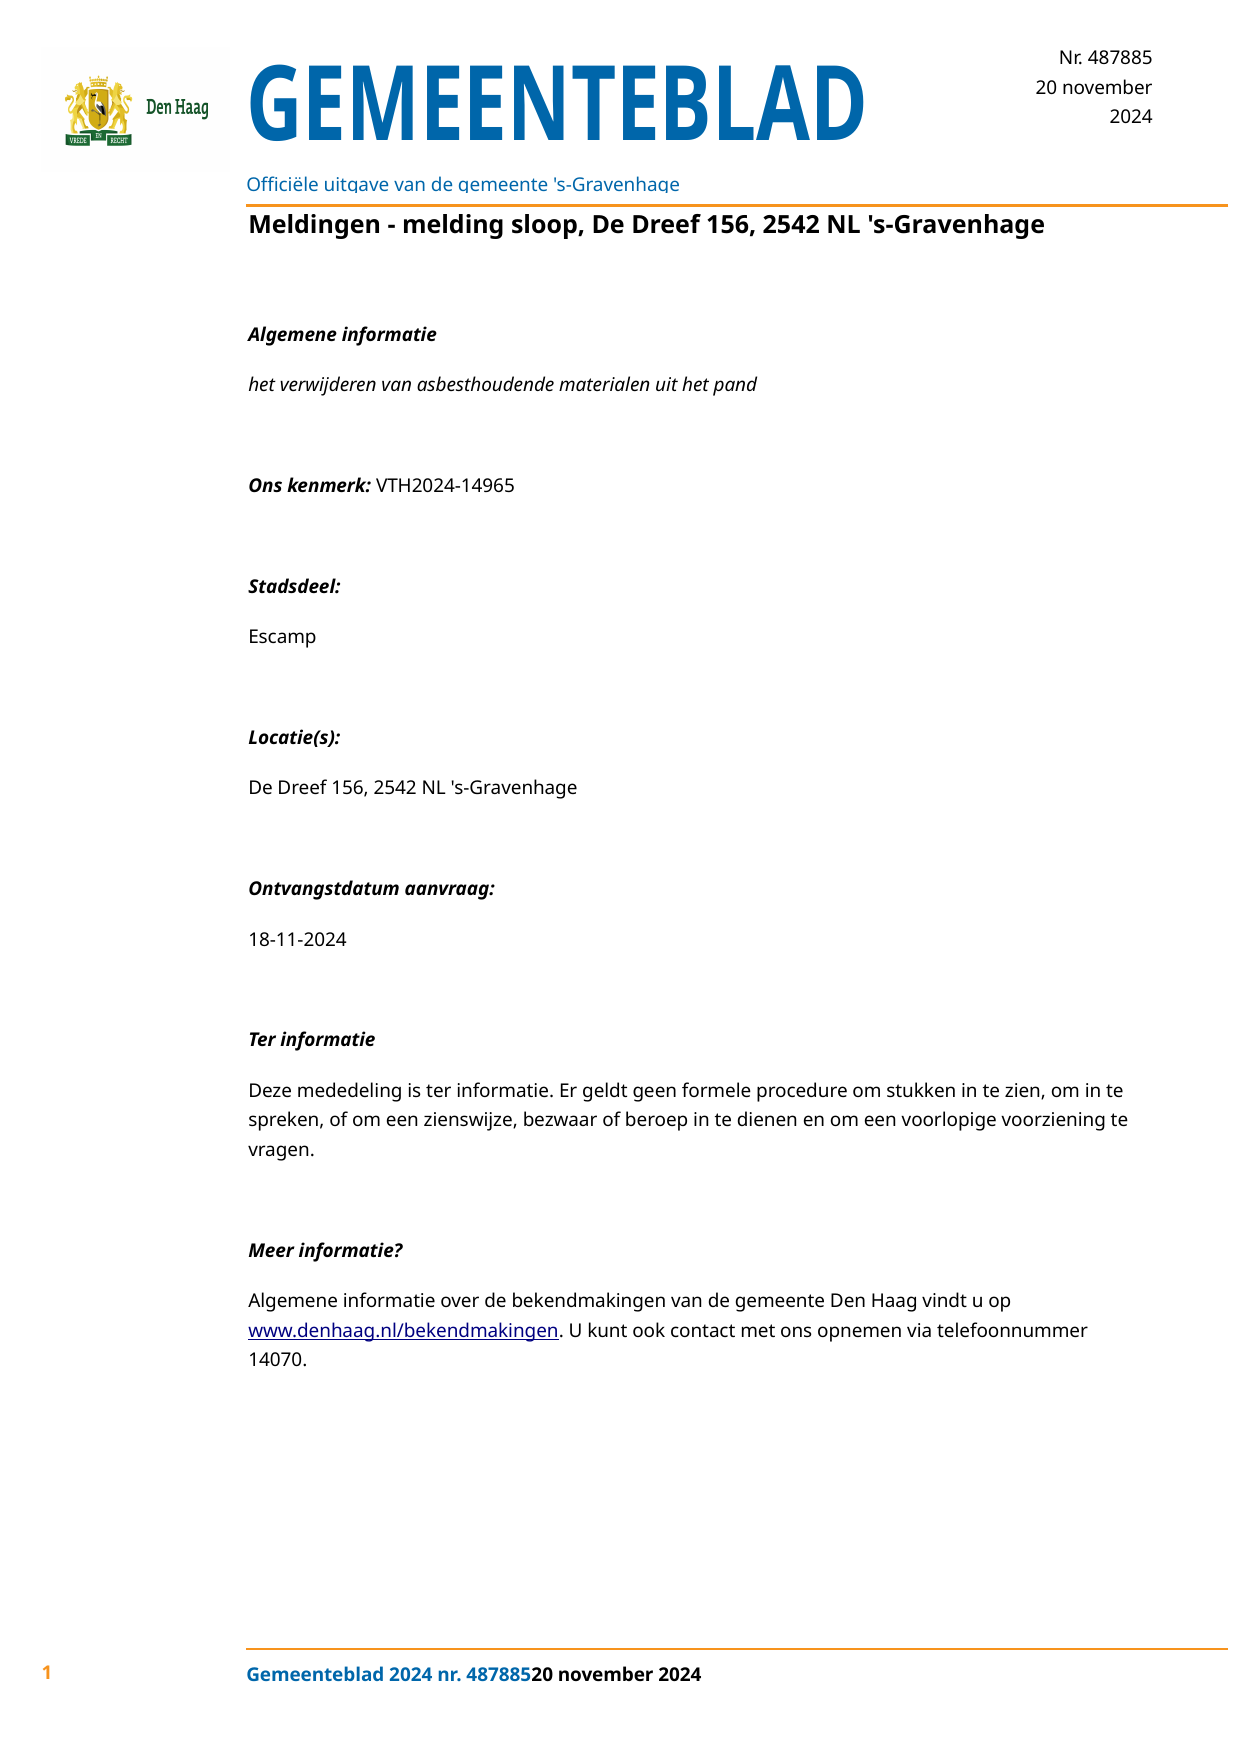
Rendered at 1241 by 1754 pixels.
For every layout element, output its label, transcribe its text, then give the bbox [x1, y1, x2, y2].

text Escamp [248, 623, 1152, 649]
text 18-11-2024 [248, 926, 1152, 951]
text Stadsdeel: [248, 573, 1152, 598]
text Ontvangstdatum aanvraag: [248, 875, 1152, 901]
text Meer informatie? [248, 1237, 1152, 1263]
text het verwijderen van asbesthoudende materialen uit het pand [248, 371, 1152, 397]
text Ons kenmerk: VTH2024-14965 [248, 472, 1152, 498]
picture [41, 47, 231, 172]
text Locatie(s): [248, 724, 1152, 750]
text Algemene informatie [248, 321, 1152, 346]
text Algemene informatie over de bekendmakingen van de gemeente Den Haag vindt u op www.denhaag.nl/bekendmakingen. U kunt ook contact met ons opnemen via telefoonnummer 14070. [248, 1287, 1152, 1372]
text Deze mededeling is ter informatie. Er geldt geen formele procedure om stukken in te zien, om in te spreken, of om een zienswijze, bezwaar of beroep in te dienen en om een voorlopige voorziening te vragen. [248, 1077, 1152, 1162]
text De Dreef 156, 2542 NL 's-Gravenhage [248, 774, 1152, 800]
text Meldingen - melding sloop, De Dreef 156, 2542 NL 's-Gravenhage [248, 207, 1152, 241]
text Ter informatie [248, 1027, 1152, 1052]
